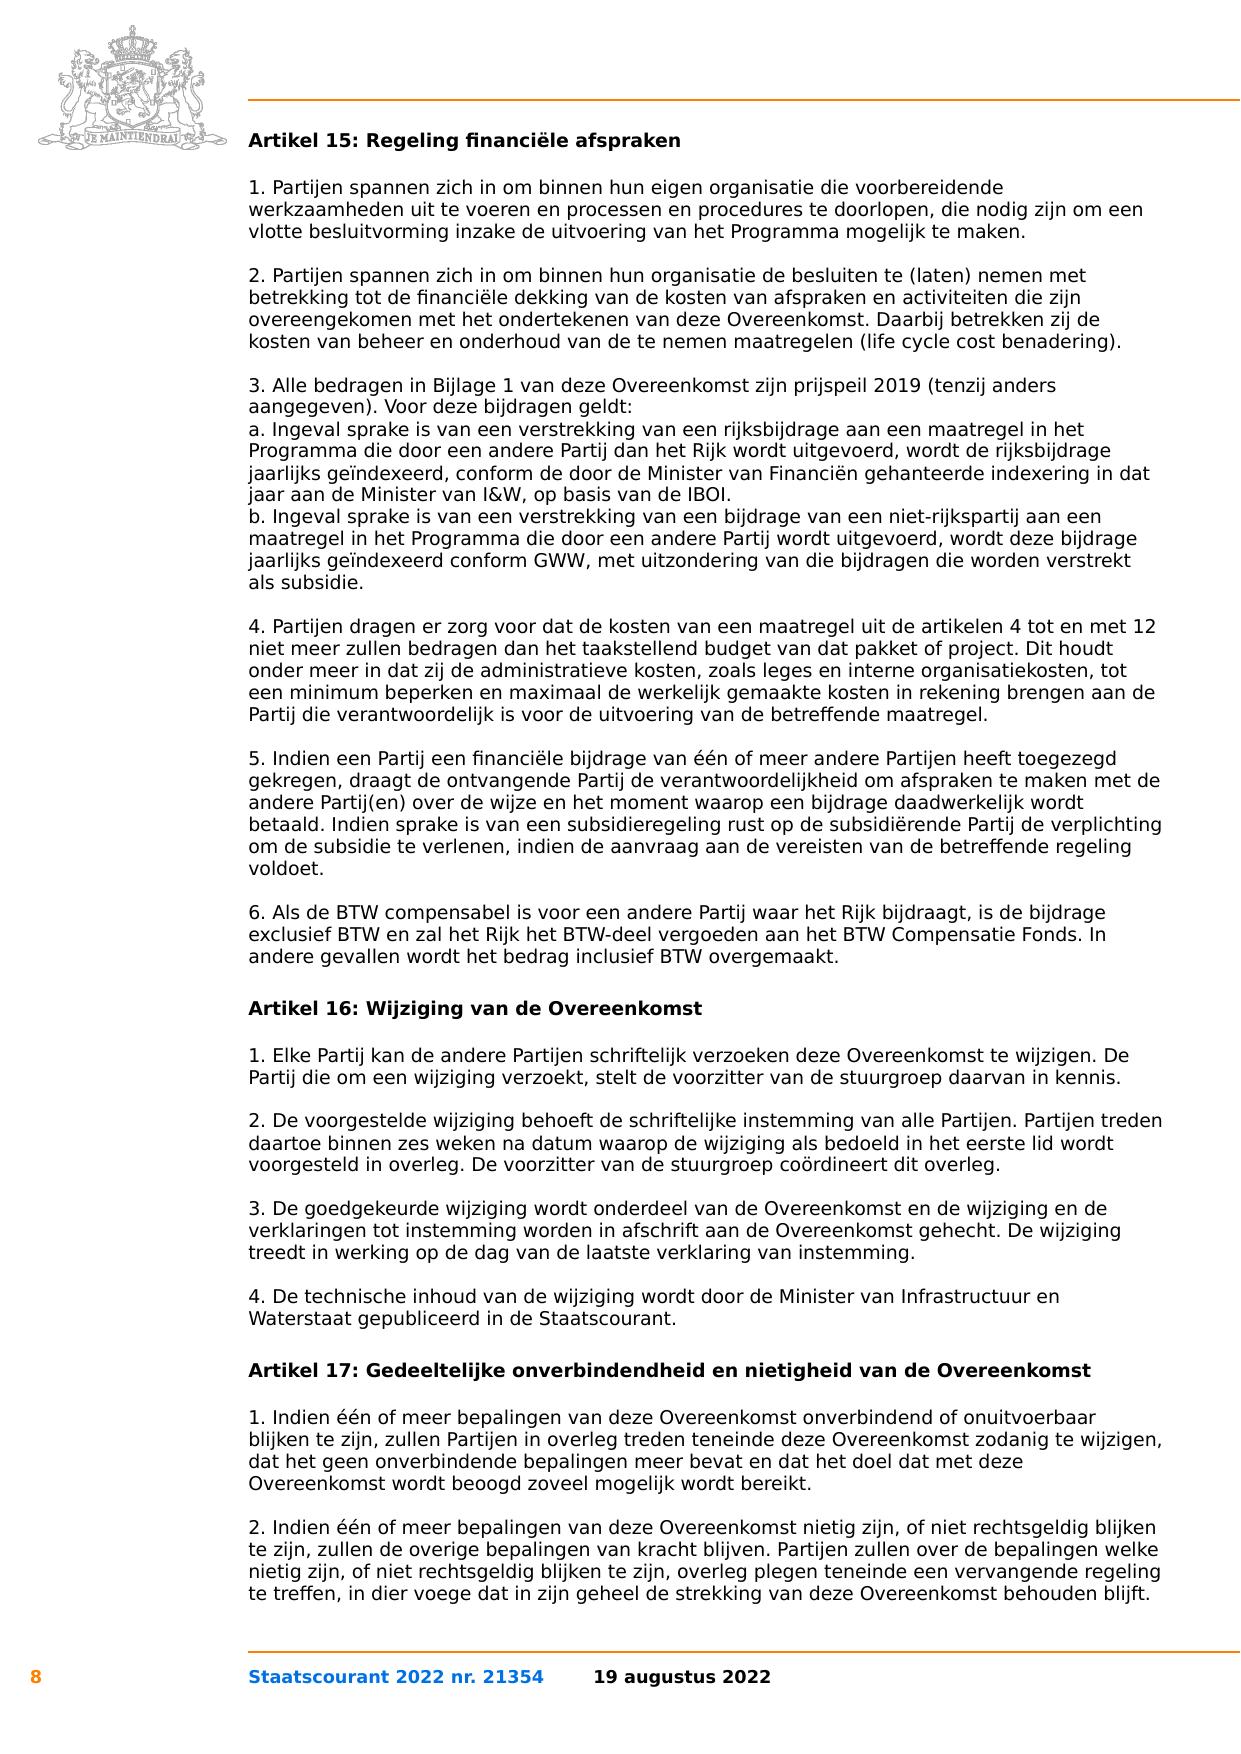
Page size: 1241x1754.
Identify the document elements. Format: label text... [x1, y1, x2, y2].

text 2. Partijen spannen zich in om binnen hun organisatie de besluiten te (laten) nemen met betrekking tot de financiële dekking van de kosten van afspraken en activiteiten die zijn overeengekomen met het ondertekenen van deze Overeenkomst. Daarbij betrekken zij de kosten van beheer en onderhoud van de te nemen maatregelen (life cycle cost benadering). [248, 265, 1163, 353]
text 4. De technische inhoud van de wijziging wordt door de Minister van Infrastructuur en Waterstaat gepubliceerd in de Staatscourant. [248, 1286, 1163, 1330]
text 5. Indien een Partij een financiële bijdrage van één of meer andere Partijen heeft toegezegd gekregen, draagt de ontvangende Partij de verantwoordelijkheid om afspraken te maken met de andere Partij(en) over de wijze en het moment waarop een bijdrage daadwerkelijk wordt betaald. Indien sprake is van een subsidieregeling rust op de subsidiërende Partij de verplichting om de subsidie te verlenen, indien de aanvraag aan de vereisten van de betreffende regeling voldoet. [248, 748, 1163, 880]
text 4. Partijen dragen er zorg voor dat de kosten van een maatregel uit de artikelen 4 tot en met 12 niet meer zullen bedragen dan het taakstellend budget van dat pakket of project. Dit houdt onder meer in dat zij de administratieve kosten, zoals leges en interne organisatiekosten, tot een minimum beperken en maximaal de werkelijk gemaakte kosten in rekening brengen aan de Partij die verantwoordelijk is voor de uitvoering van de betreffende maatregel. [248, 616, 1163, 726]
text 6. Als de BTW compensabel is voor een andere Partij waar het Rijk bijdraagt, is de bijdrage exclusief BTW en zal het Rijk het BTW-deel vergoeden aan het BTW Compensatie Fonds. In andere gevallen wordt het bedrag inclusief BTW overgemaakt. [248, 902, 1163, 968]
picture [38, 25, 227, 150]
text 1. Indien één of meer bepalingen van deze Overeenkomst onverbindend of onuitvoerbaar blijken te zijn, zullen Partijen in overleg treden teneinde deze Overeenkomst zodanig te wijzigen, dat het geen onverbindende bepalingen meer bevat en dat het doel dat met deze Overeenkomst wordt beoogd zoveel mogelijk wordt bereikt. [248, 1407, 1163, 1495]
text 3. Alle bedragen in Bijlage 1 van deze Overeenkomst zijn prijspeil 2019 (tenzij anders aangegeven). Voor deze bijdragen geldt: [248, 374, 1163, 418]
text 1. Partijen spannen zich in om binnen hun eigen organisatie die voorbereidende werkzaamheden uit te voeren en processen en procedures te doorlopen, die nodig zijn om een vlotte besluitvorming inzake de uitvoering van het Programma mogelijk te maken. [248, 177, 1163, 243]
subtitle Artikel 15: Regeling financiële afspraken [248, 130, 1163, 152]
text 3. De goedgekeurde wijziging wordt onderdeel van de Overeenkomst en de wijziging en de verklaringen tot instemming worden in afschrift aan de Overeenkomst gehecht. De wijziging treedt in werking op de dag van de laatste verklaring van instemming. [248, 1198, 1163, 1264]
text 2. Indien één of meer bepalingen van deze Overeenkomst nietig zijn, of niet rechtsgeldig blijken te zijn, zullen de overige bepalingen van kracht blijven. Partijen zullen over de bepalingen welke nietig zijn, of niet rechtsgeldig blijken te zijn, overleg plegen teneinde een vervangende regeling te treffen, in dier voege dat in zijn geheel de strekking van deze Overeenkomst behouden blijft. [248, 1517, 1163, 1605]
text 2. De voorgestelde wijziging behoeft de schriftelijke instemming van alle Partijen. Partijen treden daartoe binnen zes weken na datum waarop de wijziging als bedoeld in het eerste lid wordt voorgesteld in overleg. De voorzitter van de stuurgroep coördineert dit overleg. [248, 1110, 1163, 1176]
text b. Ingeval sprake is van een verstrekking van een bijdrage van een niet-rijkspartij aan een maatregel in het Programma die door een andere Partij wordt uitgevoerd, wordt deze bijdrage jaarlijks geïndexeerd conform GWW, met uitzondering van die bijdragen die worden verstrekt als subsidie. [248, 506, 1163, 594]
subtitle Artikel 16: Wijziging van de Overeenkomst [248, 998, 1163, 1019]
text a. Ingeval sprake is van een verstrekking van een rijksbijdrage aan een maatregel in het Programma die door een andere Partij dan het Rijk wordt uitgevoerd, wordt de rijksbijdrage jaarlijks geïndexeerd, conform de door de Minister van Financiën gehanteerde indexering in dat jaar aan de Minister van I&W, op basis van de IBOI. [248, 418, 1163, 506]
subtitle Artikel 17: Gedeeltelijke onverbindendheid en nietigheid van de Overeenkomst [248, 1360, 1163, 1382]
text 1. Elke Partij kan de andere Partijen schriftelijk verzoeken deze Overeenkomst te wijzigen. De Partij die om een wijziging verzoekt, stelt de voorzitter van de stuurgroep daarvan in kennis. [248, 1044, 1163, 1088]
